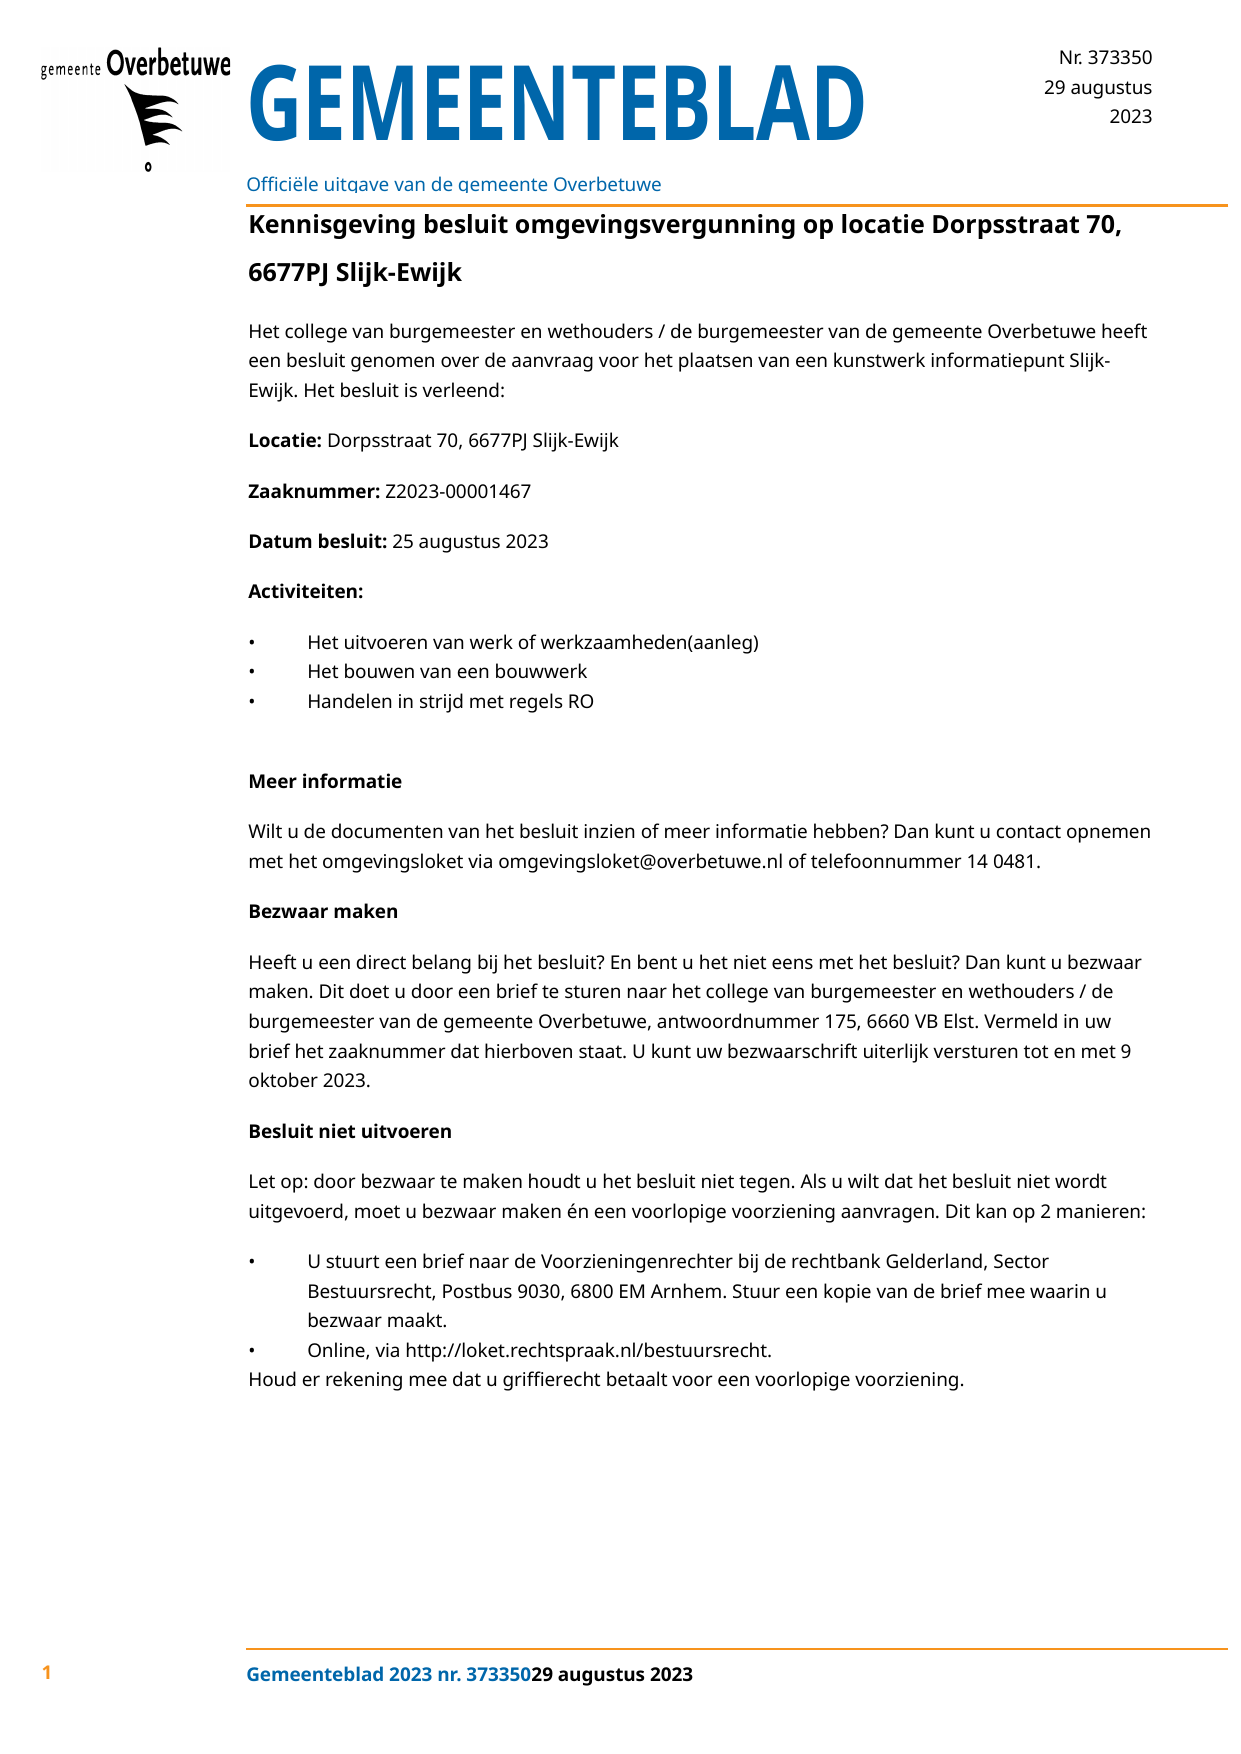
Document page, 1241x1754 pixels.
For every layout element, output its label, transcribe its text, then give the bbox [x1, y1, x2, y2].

text Let op: door bezwaar te maken houdt u het besluit niet tegen. Als u wilt dat het besluit niet wordt uitgevoerd, moet u bezwaar maken én een voorlopige voorziening aanvragen. Dit kan op 2 manieren: [248, 1168, 1152, 1224]
text Kennisgeving besluit omgevingsvergunning op locatie Dorpsstraat 70, 6677PJ Slijk-Ewijk [248, 207, 1152, 288]
list Handelen in strijd met regels RO [248, 688, 1152, 714]
text Activiteiten: [248, 579, 1152, 604]
text Houd er rekening mee dat u griffierecht betaalt voor een voorlopige voorziening. [248, 1367, 1152, 1392]
text Datum besluit: 25 augustus 2023 [248, 528, 1152, 554]
list Online, via http://loket.rechtspraak.nl/bestuursrecht. [248, 1337, 1152, 1363]
list Het uitvoeren van werk of werkzaamheden(aanleg) [248, 629, 1152, 655]
text Besluit niet uitvoeren [248, 1118, 1152, 1144]
text Meer informatie [248, 768, 1152, 794]
list U stuurt een brief naar de Voorzieningenrechter bij de rechtbank Gelderland, Sector Bestuursrecht, Postbus 9030, 6800 EM Arnhem. Stuur een kopie van de brief mee waarin u bezwaar maakt. [248, 1248, 1152, 1333]
picture [41, 47, 231, 172]
list Het bouwen van een bouwwerk [248, 659, 1152, 684]
text Locatie: Dorpsstraat 70, 6677PJ Slijk-Ewijk [248, 427, 1152, 453]
text Wilt u de documenten van het besluit inzien of meer informatie hebben? Dan kunt u contact opnemen met het omgevingsloket via omgevingsloket@overbetuwe.nl of telefoonnummer 14 0481. [248, 819, 1152, 874]
text Bezwaar maken [248, 899, 1152, 924]
text Zaaknummer: Z2023-00001467 [248, 478, 1152, 504]
text Heeft u een direct belang bij het besluit? En bent u het niet eens met het besluit? Dan kunt u bezwaar maken. Dit doet u door een brief te sturen naar het college van burgemeester en wethouders / de burgemeester van de gemeente Overbetuwe, antwoordnummer 175, 6660 VB Elst. Vermeld in uw brief het zaaknummer dat hierboven staat. U kunt uw bezwaarschrift uiterlijk versturen tot en met 9 oktober 2023. [248, 949, 1152, 1093]
text Het college van burgemeester en wethouders / de burgemeester van de gemeente Overbetuwe heeft een besluit genomen over de aanvraag voor het plaatsen van een kunstwerk informatiepunt Slijk-Ewijk. Het besluit is verleend: [248, 318, 1152, 403]
